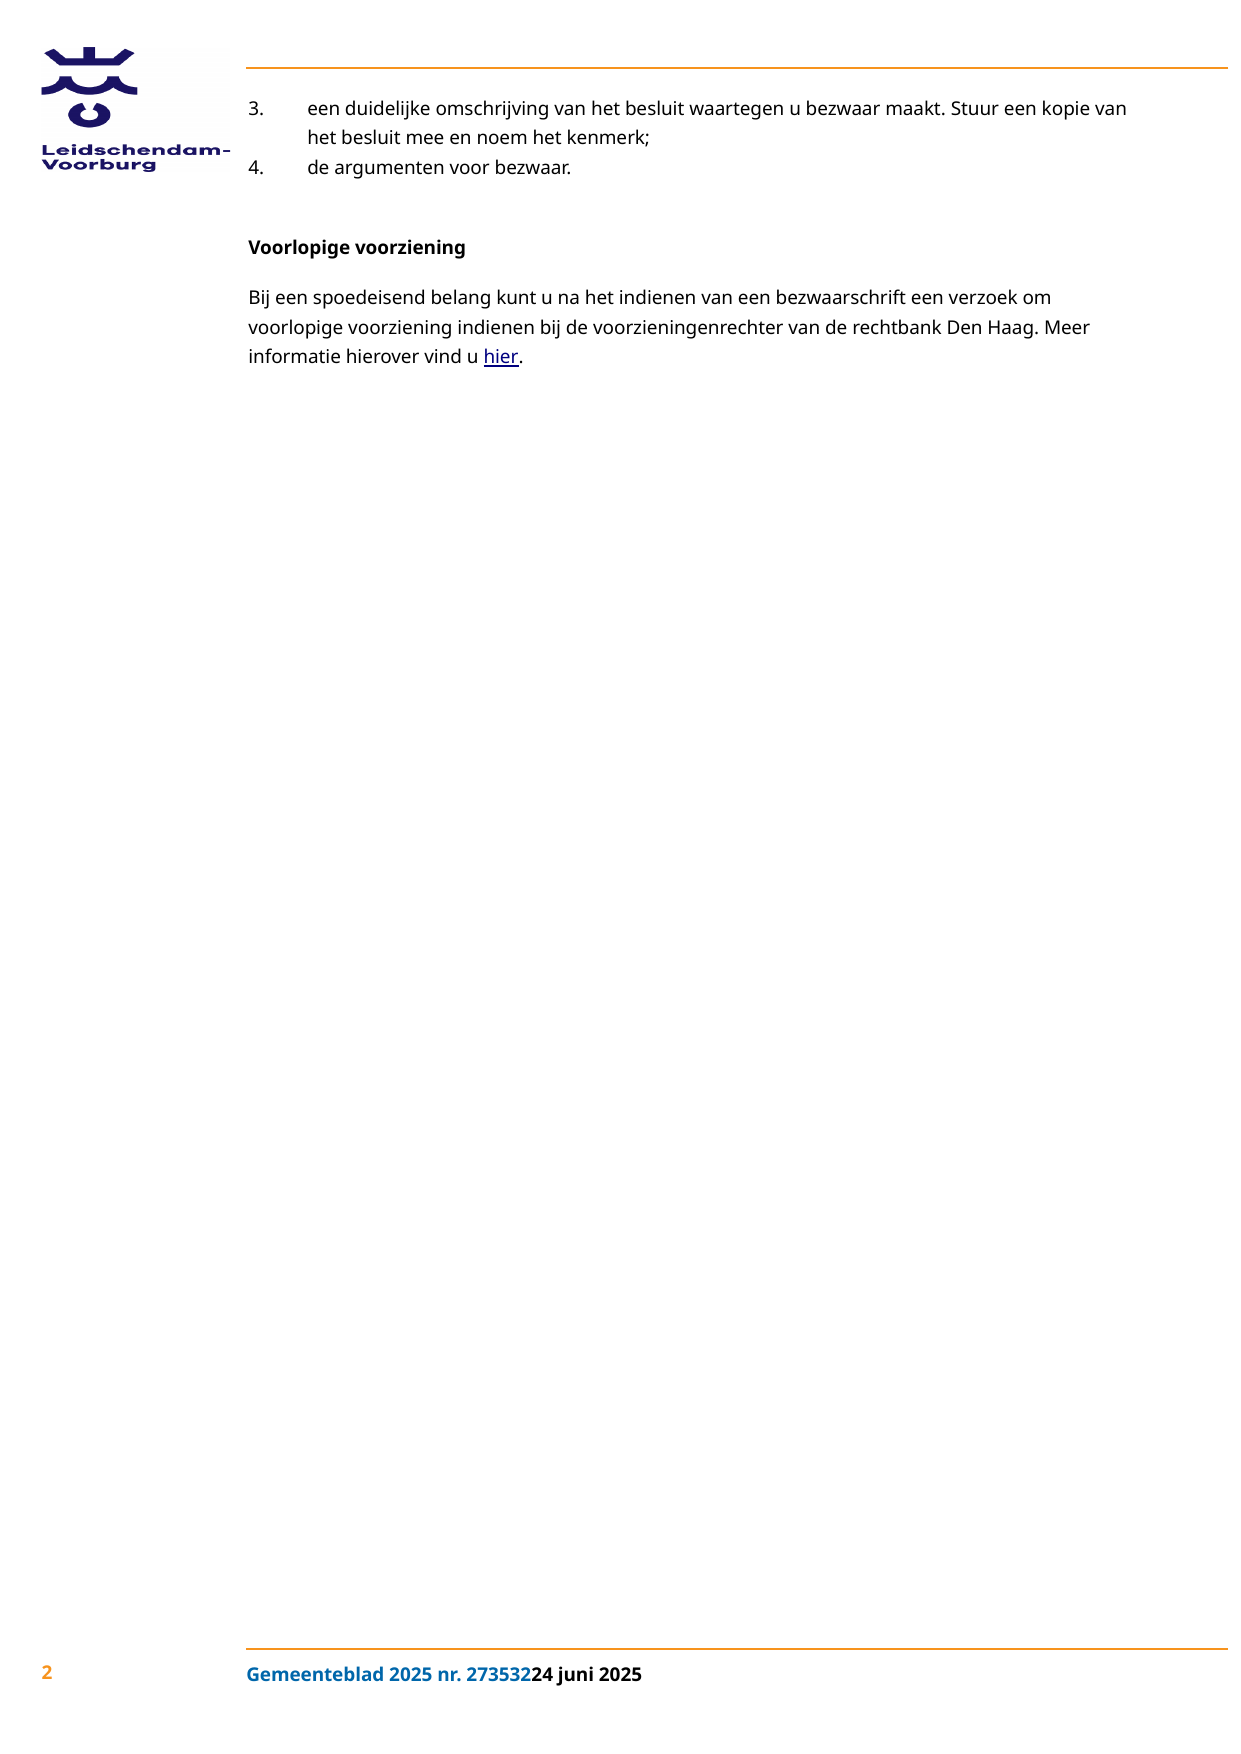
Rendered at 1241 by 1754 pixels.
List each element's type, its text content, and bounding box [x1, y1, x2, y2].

text Bij een spoedeisend belang kunt u na het indienen van een bezwaarschrift een verzoek om voorlopige voorziening indienen bij de voorzieningenrechter van de rechtbank Den Haag. Meer informatie hierover vind u hier. [248, 284, 1152, 369]
picture [41, 47, 231, 172]
list de argumenten voor bezwaar. [248, 154, 1152, 180]
text Voorlopige voorziening [248, 234, 1152, 260]
list een duidelijke omschrijving van het besluit waartegen u bezwaar maakt. Stuur een kopie van het besluit mee en noem het kenmerk; [248, 95, 1152, 150]
